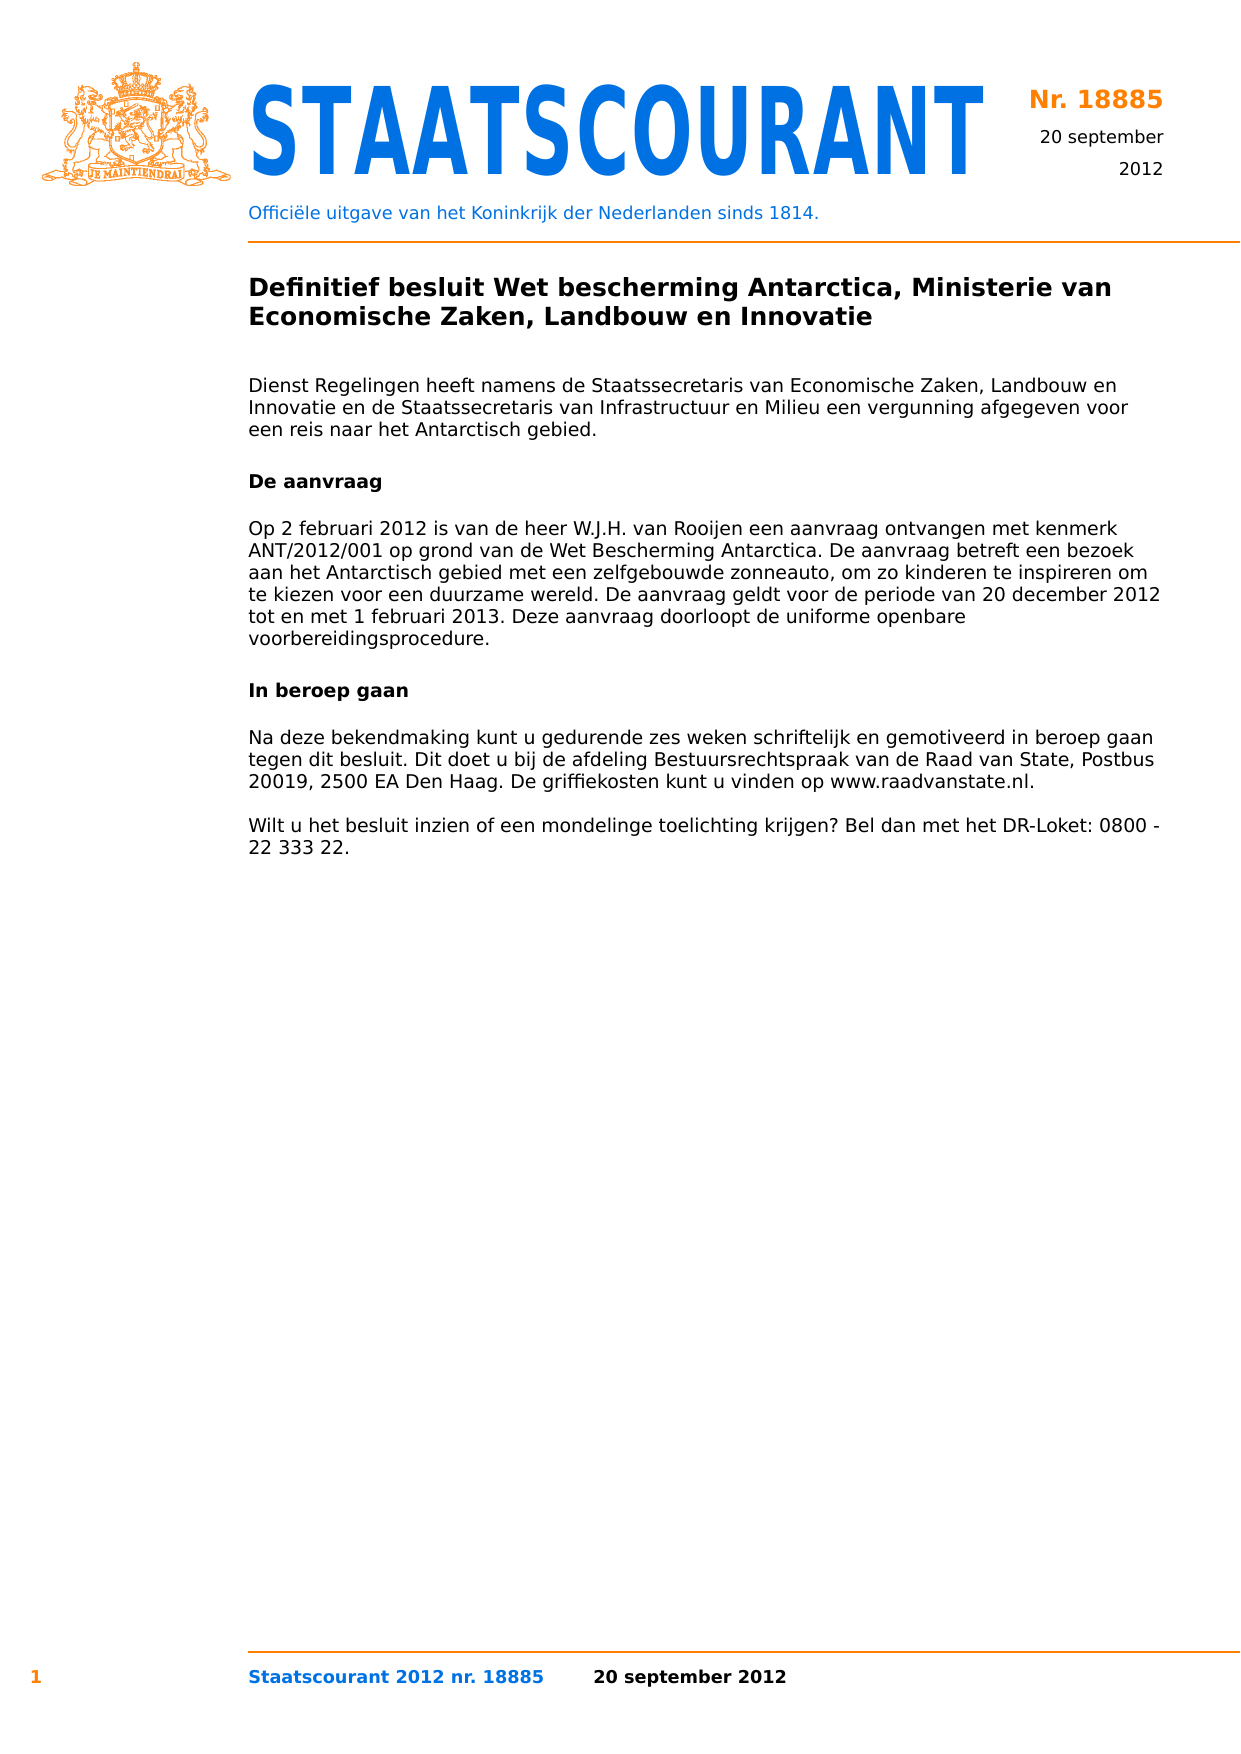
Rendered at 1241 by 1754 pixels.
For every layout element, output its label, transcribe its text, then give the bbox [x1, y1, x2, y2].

text Wilt u het besluit inzien of een mondelinge toelichting krijgen? Bel dan met het DR-Loket: 0800 - 22 333 22. [248, 815, 1163, 859]
subtitle De aanvraag [248, 471, 1163, 493]
text Op 2 februari 2012 is van de heer W.J.H. van Rooijen een aanvraag ontvangen met kenmerk ANT/2012/001 op grond van de Wet Bescherming Antarctica. De aanvraag betreft een bezoek aan het Antarctisch gebied met een zelfgebouwde zonneauto, om zo kinderen te inspireren om te kiezen voor een duurzame wereld. De aanvraag geldt voor de periode van 20 december 2012 tot en met 1 februari 2013. Deze aanvraag doorloopt de uniforme openbare voorbereidingsprocedure. [248, 518, 1163, 650]
text Dienst Regelingen heeft namens de Staatssecretaris van Economische Zaken, Landbouw en Innovatie en de Staatssecretaris van Infrastructuur en Milieu een vergunning afgegeven voor een reis naar het Antarctisch gebied. [248, 375, 1163, 441]
table_header [25, 62, 248, 241]
subtitle Definitief besluit Wet bescherming Antarctica, Ministerie van Economische Zaken, Landbouw en Innovatie [248, 273, 1163, 331]
table_cell 2012 [998, 153, 1240, 203]
table_header Nr. 18885 [998, 62, 1240, 121]
table_header STAATSCOURANT [248, 62, 998, 203]
picture [41, 62, 231, 186]
subtitle In beroep gaan [248, 680, 1163, 702]
table_cell Officiële uitgave van het Koninkrijk der Nederlanden sinds 1814. [248, 203, 1240, 241]
text Na deze bekendmaking kunt u gedurende zes weken schriftelijk en gemotiveerd in beroep gaan tegen dit besluit. Dit doet u bij de afdeling Bestuursrechtspraak van de Raad van State, Postbus 20019, 2500 EA Den Haag. De griffiekosten kunt u vinden op www.raadvanstate.nl. [248, 727, 1163, 793]
table_cell 20 september [998, 121, 1240, 153]
